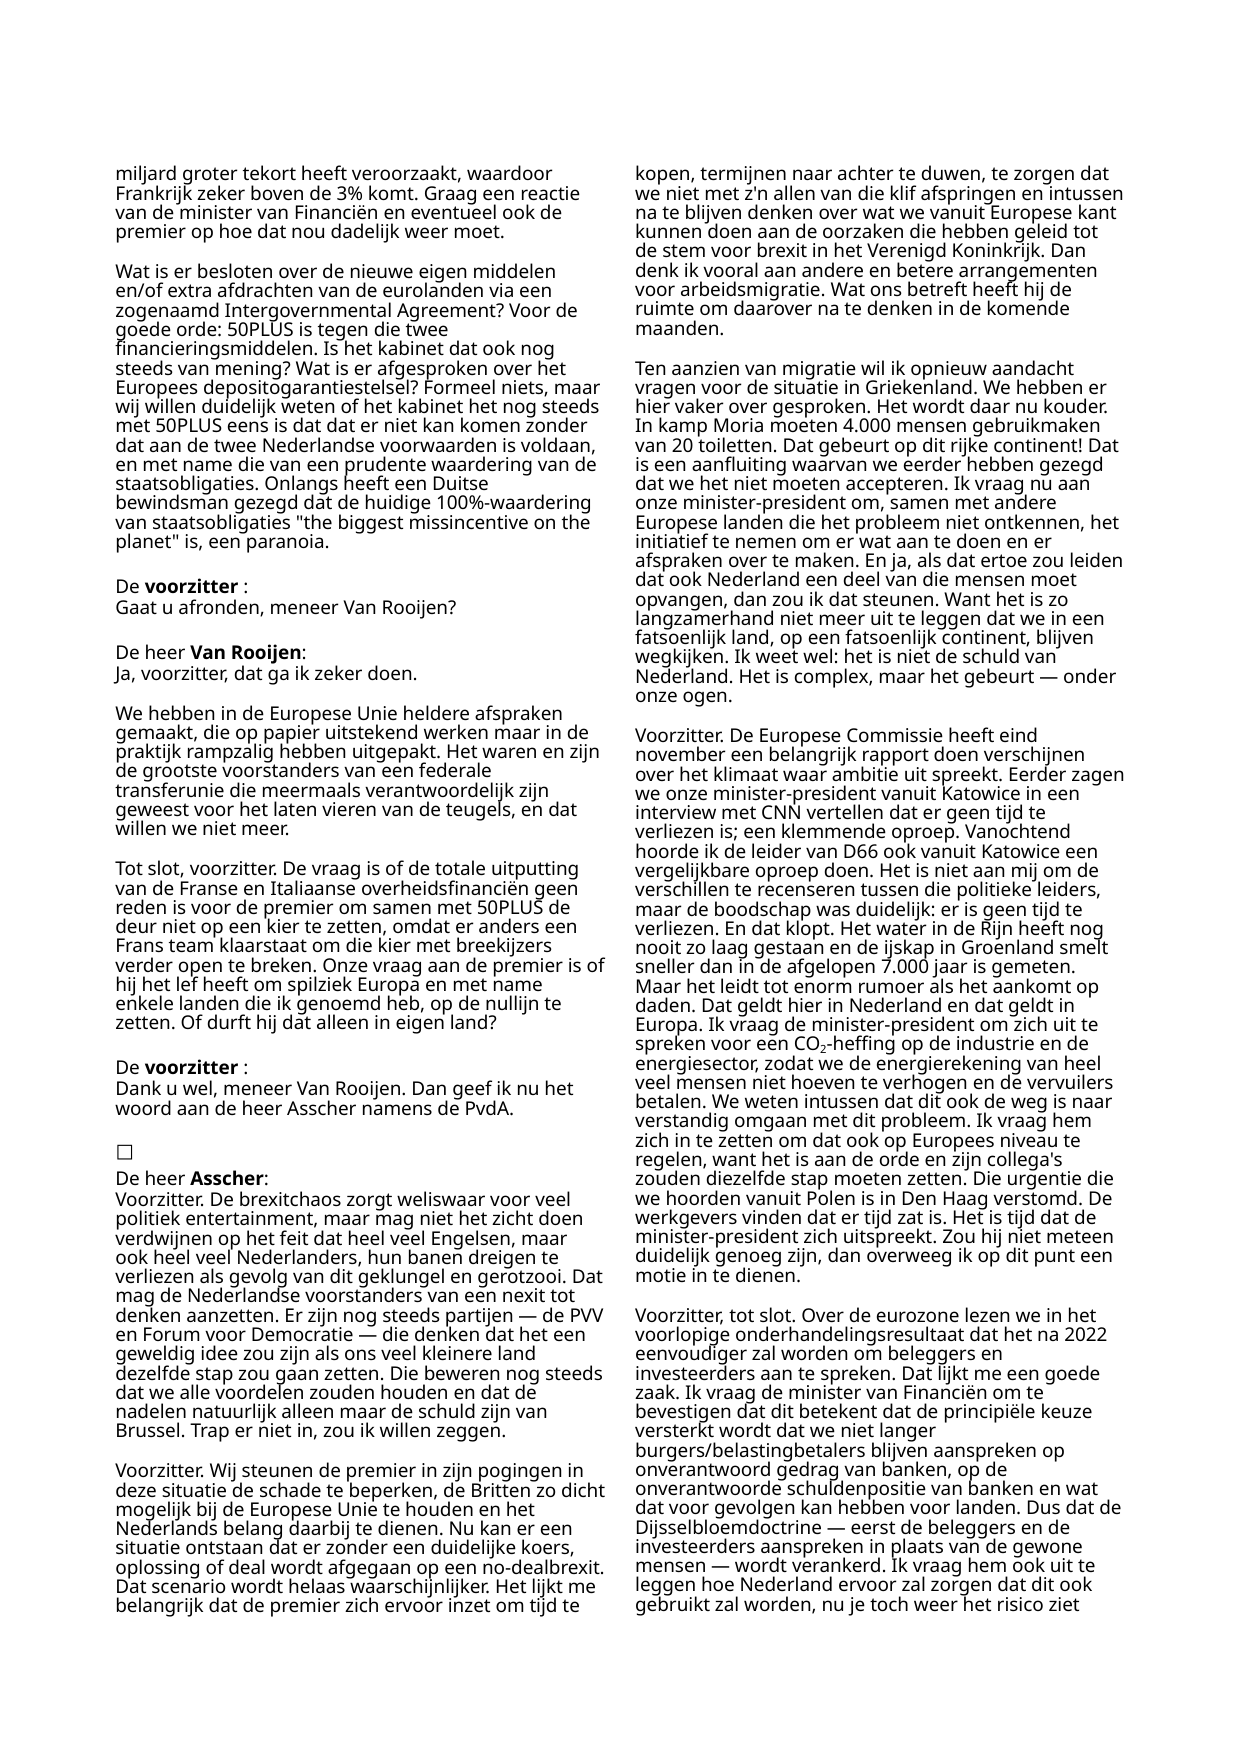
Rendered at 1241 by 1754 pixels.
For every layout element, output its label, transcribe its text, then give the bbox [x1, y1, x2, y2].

text Voorzitter. De brexitchaos zorgt weliswaar voor veel politiek entertainment, maar mag niet het zicht doen verdwijnen op het feit dat heel veel Engelsen, maar ook heel veel Nederlanders, hun banen dreigen te verliezen als gevolg van dit geklungel en gerotzooi. Dat mag de Nederlandse voorstanders van een nexit tot denken aanzetten. Er zijn nog steeds partijen — de PVV en Forum voor Democratie — die denken dat het een geweldig idee zou zijn als ons veel kleinere land dezelfde stap zou gaan zetten. Die beweren nog steeds dat we alle voordelen zouden houden en dat de nadelen natuurlijk alleen maar de schuld zijn van Brussel. Trap er niet in, zou ik willen zeggen. [115, 1191, 605, 1442]
text kopen, termijnen naar achter te duwen, te zorgen dat we niet met z'n allen van die klif afspringen en intussen na te blijven denken over wat we vanuit Europese kant kunnen doen aan de oorzaken die hebben geleid tot de stem voor brexit in het Verenigd Koninkrijk. Dan denk ik vooral aan andere en betere arrangementen voor arbeidsmigratie. Wat ons betreft heeft hij de ruimte om daarover na te denken in de komende maanden. [635, 165, 1125, 339]
text Gaat u afronden, meneer Van Rooijen? [115, 599, 605, 618]
text Wat is er besloten over de nieuwe eigen middelen en/of extra afdrachten van de eurolanden via een zogenaamd Intergovernmental Agreement? Voor de goede orde: 50PLUS is tegen die twee financieringsmiddelen. Is het kabinet dat ook nog steeds van mening? Wat is er afgesproken over het Europees depositogarantiestelsel? Formeel niets, maar wij willen duidelijk weten of het kabinet het nog steeds met 50PLUS eens is dat dat er niet kan komen zonder dat aan de twee Nederlandse voorwaarden is voldaan, en met name die van een prudente waardering van de staatsobligaties. Onlangs heeft een Duitse bewindsman gezegd dat de huidige 100%-waardering van staatsobligaties "the biggest missincentive on the planet" is, een paranoia. [115, 263, 605, 552]
text Voorzitter. De Europese Commissie heeft eind november een belangrijk rapport doen verschijnen over het klimaat waar ambitie uit spreekt. Eerder zagen we onze minister-president vanuit Katowice in een interview met CNN vertellen dat er geen tijd te verliezen is; een klemmende oproep. Vanochtend hoorde ik de leider van D66 ook vanuit Katowice een vergelijkbare oproep doen. Het is niet aan mij om de verschillen te recenseren tussen die politieke leiders, maar de boodschap was duidelijk: er is geen tijd te verliezen. En dat klopt. Het water in de Rijn heeft nog nooit zo laag gestaan en de ijskap in Groenland smelt sneller dan in de afgelopen 7.000 jaar is gemeten. Maar het leidt tot enorm rumoer als het aankomt op daden. Dat geldt hier in Nederland en dat geldt in Europa. Ik vraag de minister-president om zich uit te spreken voor een CO2-heffing op de industrie en de energiesector, zodat we de energierekening van heel veel mensen niet hoeven te verhogen en de vervuilers betalen. We weten intussen dat dit ook de weg is naar verstandig omgaan met dit probleem. Ik vraag hem zich in te zetten om dat ook op Europees niveau te regelen, want het is aan de orde en zijn collega's zouden diezelfde stap moeten zetten. Die urgentie die we hoorden vanuit Polen is in Den Haag verstomd. De werkgevers vinden dat er tijd zat is. Het is tijd dat de minister-president zich uitspreekt. Zou hij niet meteen duidelijk genoeg zijn, dan overweeg ik op dit punt een motie in te dienen. [635, 727, 1125, 1286]
text De heer Van Rooijen: [115, 639, 605, 664]
text Dank u wel, meneer Van Rooijen. Dan geef ik nu het woord aan de heer Asscher namens de PvdA. [115, 1080, 605, 1119]
text Tot slot, voorzitter. De vraag is of de totale uitputting van de Franse en Italiaanse overheidsfinanciën geen reden is voor de premier om samen met 50PLUS de deur niet op een kier te zetten, omdat er anders een Frans team klaarstaat om die kier met breekijzers verder open te breken. Onze vraag aan de premier is of hij het lef heeft om spilziek Europa en met name enkele landen die ik genoemd heb, op de nullijn te zetten. Of durft hij dat alleen in eigen land? [115, 860, 605, 1034]
text De voorzitter : [115, 573, 605, 599]
text Ten aanzien van migratie wil ik opnieuw aandacht vragen voor de situatie in Griekenland. We hebben er hier vaker over gesproken. Het wordt daar nu kouder. In kamp Moria moeten 4.000 mensen gebruikmaken van 20 toiletten. Dat gebeurt op dit rijke continent! Dat is een aanfluiting waarvan we eerder hebben gezegd dat we het niet moeten accepteren. Ik vraag nu aan onze minister-president om, samen met andere Europese landen die het probleem niet ontkennen, het initiatief te nemen om er wat aan te doen en er afspraken over te maken. En ja, als dat ertoe zou leiden dat ook Nederland een deel van die mensen moet opvangen, dan zou ik dat steunen. Want het is zo langzamerhand niet meer uit te leggen dat we in een fatsoenlijk land, op een fatsoenlijk continent, blijven wegkijken. Ik weet wel: het is niet de schuld van Nederland. Het is complex, maar het gebeurt — onder onze ogen. [635, 359, 1125, 706]
text De voorzitter : [115, 1054, 605, 1080]
text We hebben in de Europese Unie heldere afspraken gemaakt, die op papier uitstekend werken maar in de praktijk rampzalig hebben uitgepakt. Het waren en zijn de grootste voorstanders van een federale transferunie die meermaals verantwoordelijk zijn geweest voor het laten vieren van de teugels, en dat willen we niet meer. [115, 704, 605, 839]
text Voorzitter, tot slot. Over de eurozone lezen we in het voorlopige onderhandelingsresultaat dat het na 2022 eenvoudiger zal worden om beleggers en investeerders aan te spreken. Dat lijkt me een goede zaak. Ik vraag de minister van Financiën om te bevestigen dat dit betekent dat de principiële keuze versterkt wordt dat we niet langer burgers/belastingbetalers blijven aanspreken op onverantwoord gedrag van banken, op de onverantwoorde schuldenpositie van banken en wat dat voor gevolgen kan hebben voor landen. Dus dat de Dijsselbloemdoctrine — eerst de beleggers en de investeerders aanspreken in plaats van de gewone mensen — wordt verankerd. Ik vraag hem ook uit te leggen hoe Nederland ervoor zal zorgen dat dit ook gebruikt zal worden, nu je toch weer het risico ziet [635, 1307, 1125, 1615]
text De heer Asscher: [115, 1165, 605, 1191]
text Ja, voorzitter, dat ga ik zeker doen. [115, 664, 605, 684]
text miljard groter tekort heeft veroorzaakt, waardoor Frankrijk zeker boven de 3% komt. Graag een reactie van de minister van Financiën en eventueel ook de premier op hoe dat nou dadelijk weer moet. [115, 165, 605, 242]
text ⬜ [115, 1139, 605, 1165]
text Voorzitter. Wij steunen de premier in zijn pogingen in deze situatie de schade te beperken, de Britten zo dicht mogelijk bij de Europese Unie te houden en het Nederlands belang daarbij te dienen. Nu kan er een situatie ontstaan dat er zonder een duidelijke koers, oplossing of deal wordt afgegaan op een no-dealbrexit. Dat scenario wordt helaas waarschijnlijker. Het lijkt me belangrijk dat de premier zich ervoor inzet om tijd te [115, 1462, 605, 1616]
